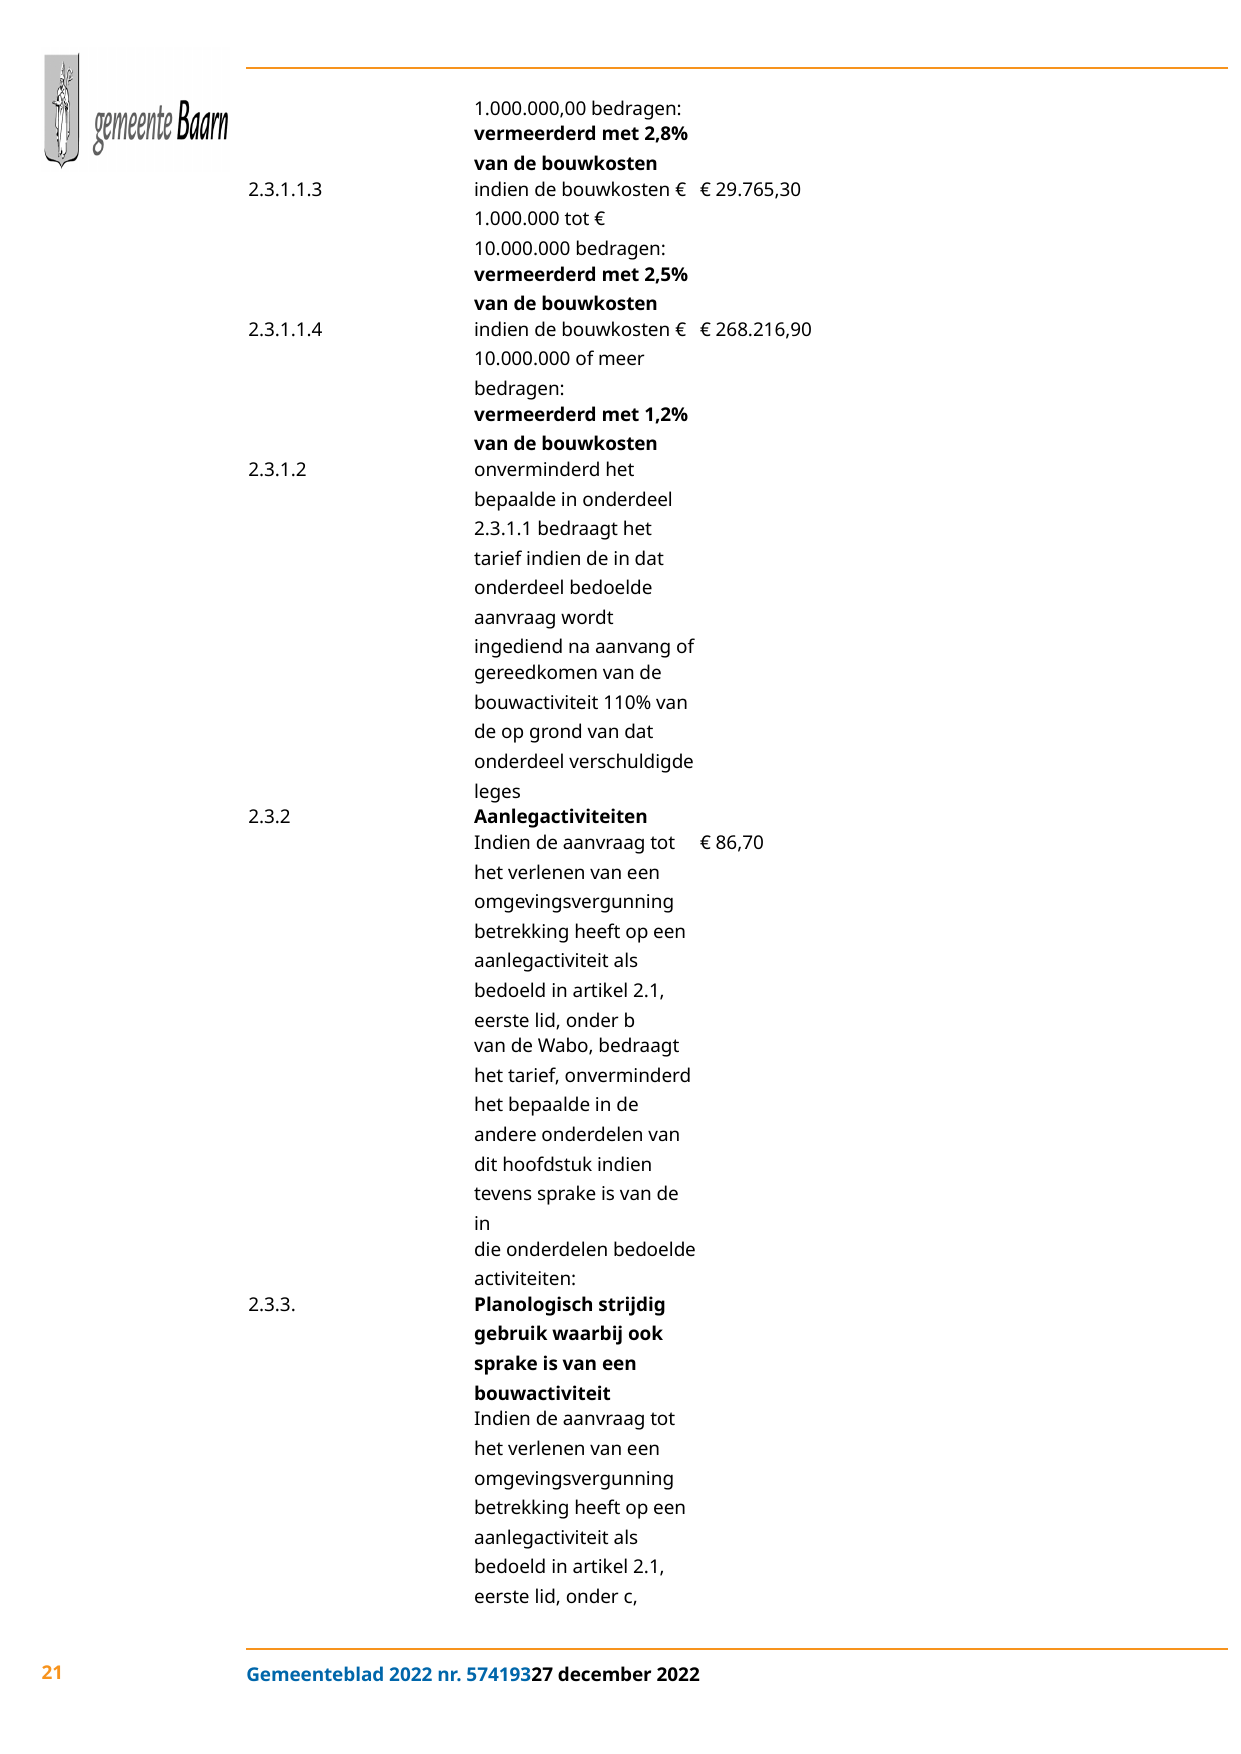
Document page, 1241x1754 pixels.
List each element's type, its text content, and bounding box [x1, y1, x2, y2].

table_cell [926, 660, 1152, 803]
table_cell [700, 456, 926, 659]
table_cell € 86,70 [700, 829, 926, 1032]
table_cell € 268.216,90 [700, 316, 926, 401]
table_cell 2.3.2 [248, 804, 474, 829]
table_cell € 29.765,30 [700, 176, 926, 261]
table_cell [700, 660, 926, 803]
table_cell [248, 95, 474, 121]
table_cell 2.3.1.2 [248, 456, 474, 659]
table_cell [926, 176, 1152, 261]
table_cell [248, 1033, 474, 1236]
table_cell [926, 121, 1152, 176]
table_cell [700, 401, 926, 456]
table_cell vermeerderd met 2,5% van de bouwkosten [474, 261, 700, 316]
table_cell Indien de aanvraag tot het verlenen van een omgevingsvergunning betrekking heeft op een aanlegactiviteit als bedoeld in artikel 2.1, eerste lid, onder b [474, 829, 700, 1032]
table_cell [700, 804, 926, 829]
table_cell [700, 121, 926, 176]
table_cell gereedkomen van de bouwactiviteit 110% van de op grond van dat onderdeel verschuldigde leges [474, 660, 700, 803]
table_cell vermeerderd met 2,8% van de bouwkosten [474, 121, 700, 176]
table_cell Aanlegactiviteiten [474, 804, 700, 829]
table_cell [926, 804, 1152, 829]
table_cell [700, 1406, 926, 1609]
table_cell [926, 95, 1152, 121]
table_cell [926, 1033, 1152, 1236]
table_cell [248, 121, 474, 176]
table_cell [700, 1236, 926, 1291]
table_cell [700, 1291, 926, 1406]
table_cell onverminderd het bepaalde in onderdeel 2.3.1.1 bedraagt het tarief indien de in dat onderdeel bedoelde aanvraag wordt ingediend na aanvang of [474, 456, 700, 659]
table_cell [700, 95, 926, 121]
table_cell van de Wabo, bedraagt het tarief, onverminderd het bepaalde in de andere onderdelen van dit hoofdstuk indien tevens sprake is van de in [474, 1033, 700, 1236]
table_cell 2.3.1.1.4 [248, 316, 474, 401]
table_cell 1.000.000,00 bedragen: [474, 95, 700, 121]
table_cell 2.3.3. [248, 1291, 474, 1406]
table_cell [248, 401, 474, 456]
table_cell [248, 829, 474, 1032]
table_cell vermeerderd met 1,2% van de bouwkosten [474, 401, 700, 456]
table_cell [248, 1236, 474, 1291]
table_cell [926, 401, 1152, 456]
table_cell [700, 261, 926, 316]
table_cell [926, 1291, 1152, 1406]
table_cell [700, 1033, 926, 1236]
table_cell [248, 1406, 474, 1609]
table_cell 2.3.1.1.3 [248, 176, 474, 261]
table_cell die onderdelen bedoelde activiteiten: [474, 1236, 700, 1291]
picture [41, 47, 231, 172]
table_cell [926, 1236, 1152, 1291]
table_cell [926, 261, 1152, 316]
table_cell indien de bouwkosten € 1.000.000 tot € 10.000.000 bedragen: [474, 176, 700, 261]
table_cell [926, 829, 1152, 1032]
table_cell Planologisch strijdig gebruik waarbij ook sprake is van een bouwactiviteit [474, 1291, 700, 1406]
table_cell [926, 456, 1152, 659]
table_cell [248, 660, 474, 803]
table_cell [248, 261, 474, 316]
table_cell Indien de aanvraag tot het verlenen van een omgevingsvergunning betrekking heeft op een aanlegactiviteit als bedoeld in artikel 2.1, eerste lid, onder c, [474, 1406, 700, 1609]
table_cell [926, 1406, 1152, 1609]
table_cell [926, 316, 1152, 401]
table_cell indien de bouwkosten € 10.000.000 of meer bedragen: [474, 316, 700, 401]
